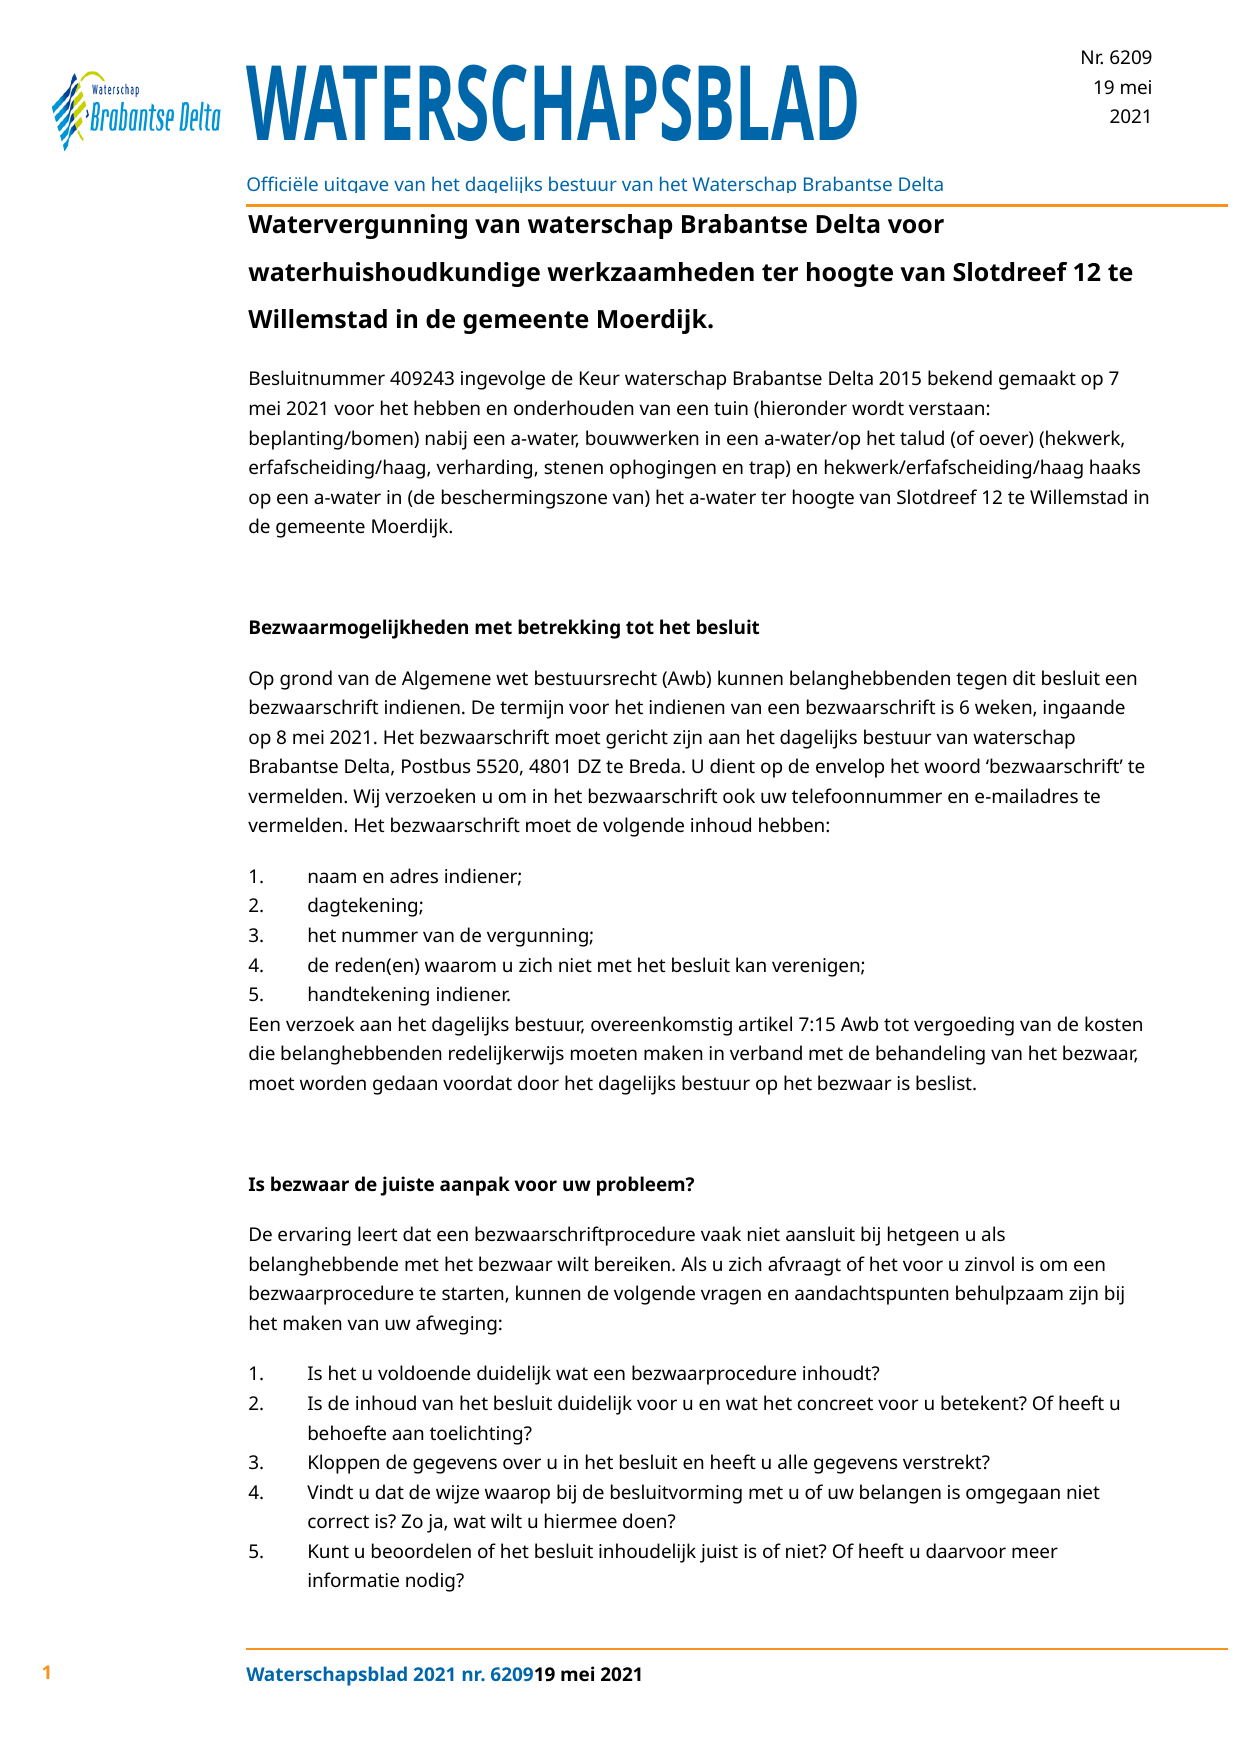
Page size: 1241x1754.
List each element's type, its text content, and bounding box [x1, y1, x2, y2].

list de reden(en) waarom u zich niet met het besluit kan verenigen; [248, 952, 1152, 977]
list naam en adres indiener; [248, 863, 1152, 889]
list handtekening indiener. [248, 981, 1152, 1007]
list Vindt u dat de wijze waarop bij de besluitvorming met u of uw belangen is omgegaan niet correct is? Zo ja, wat wilt u hiermee doen? [248, 1479, 1152, 1534]
text De ervaring leert dat een bezwaarschriftprocedure vaak niet aansluit bij hetgeen u als belanghebbende met het bezwaar wilt bereiken. Als u zich afvraagt of het voor u zinvol is om een bezwaarprocedure te starten, kunnen de volgende vragen en aandachtspunten behulpzaam zijn bij het maken van uw afweging: [248, 1221, 1152, 1336]
text Besluitnummer 409243 ingevolge de Keur waterschap Brabantse Delta 2015 bekend gemaakt op 7 mei 2021 voor het hebben en onderhouden van een tuin (hieronder wordt verstaan: beplanting/bomen) nabij een a-water, bouwwerken in een a-water/op het talud (of oever) (hekwerk, erfafscheiding/haag, verharding, stenen ophogingen en trap) en hekwerk/erfafscheiding/haag haaks op een a-water in (de beschermingszone van) het a-water ter hoogte van Slotdreef 12 te Willemstad in de gemeente Moerdijk. [248, 366, 1152, 539]
picture [41, 47, 231, 172]
list Kloppen de gegevens over u in het besluit en heeft u alle gegevens verstrekt? [248, 1449, 1152, 1475]
text Een verzoek aan het dagelijks bestuur, overeenkomstig artikel 7:15 Awb tot vergoeding van de kosten die belanghebbenden redelijkerwijs moeten maken in verband met de behandeling van het bezwaar, moet worden gedaan voordat door het dagelijks bestuur op het bezwaar is beslist. [248, 1011, 1152, 1096]
list Kunt u beoordelen of het besluit inhoudelijk juist is of niet? Of heeft u daarvoor meer informatie nodig? [248, 1538, 1152, 1593]
text Watervergunning van waterschap Brabantse Delta voor waterhuishoudkundige werkzaamheden ter hoogte van Slotdreef 12 te Willemstad in de gemeente Moerdijk. [248, 207, 1152, 336]
text Bezwaarmogelijkheden met betrekking tot het besluit [248, 614, 1152, 640]
list dagtekening; [248, 893, 1152, 918]
list Is het u voldoende duidelijk wat een bezwaarprocedure inhoudt? [248, 1361, 1152, 1386]
text Is bezwaar de juiste aanpak voor uw probleem? [248, 1171, 1152, 1197]
text Op grond van de Algemene wet bestuursrecht (Awb) kunnen belanghebbenden tegen dit besluit een bezwaarschrift indienen. De termijn voor het indienen van een bezwaarschrift is 6 weken, ingaande op 8 mei 2021. Het bezwaarschrift moet gericht zijn aan het dagelijks bestuur van waterschap Brabantse Delta, Postbus 5520, 4801 DZ te Breda. U dient op de envelop het woord ‘bezwaarschrift’ te vermelden. Wij verzoeken u om in het bezwaarschrift ook uw telefoonnummer en e‑mailadres te vermelden. Het bezwaarschrift moet de volgende inhoud hebben: [248, 665, 1152, 838]
list het nummer van de vergunning; [248, 922, 1152, 948]
list Is de inhoud van het besluit duidelijk voor u en wat het concreet voor u betekent? Of heeft u behoefte aan toelichting? [248, 1390, 1152, 1445]
